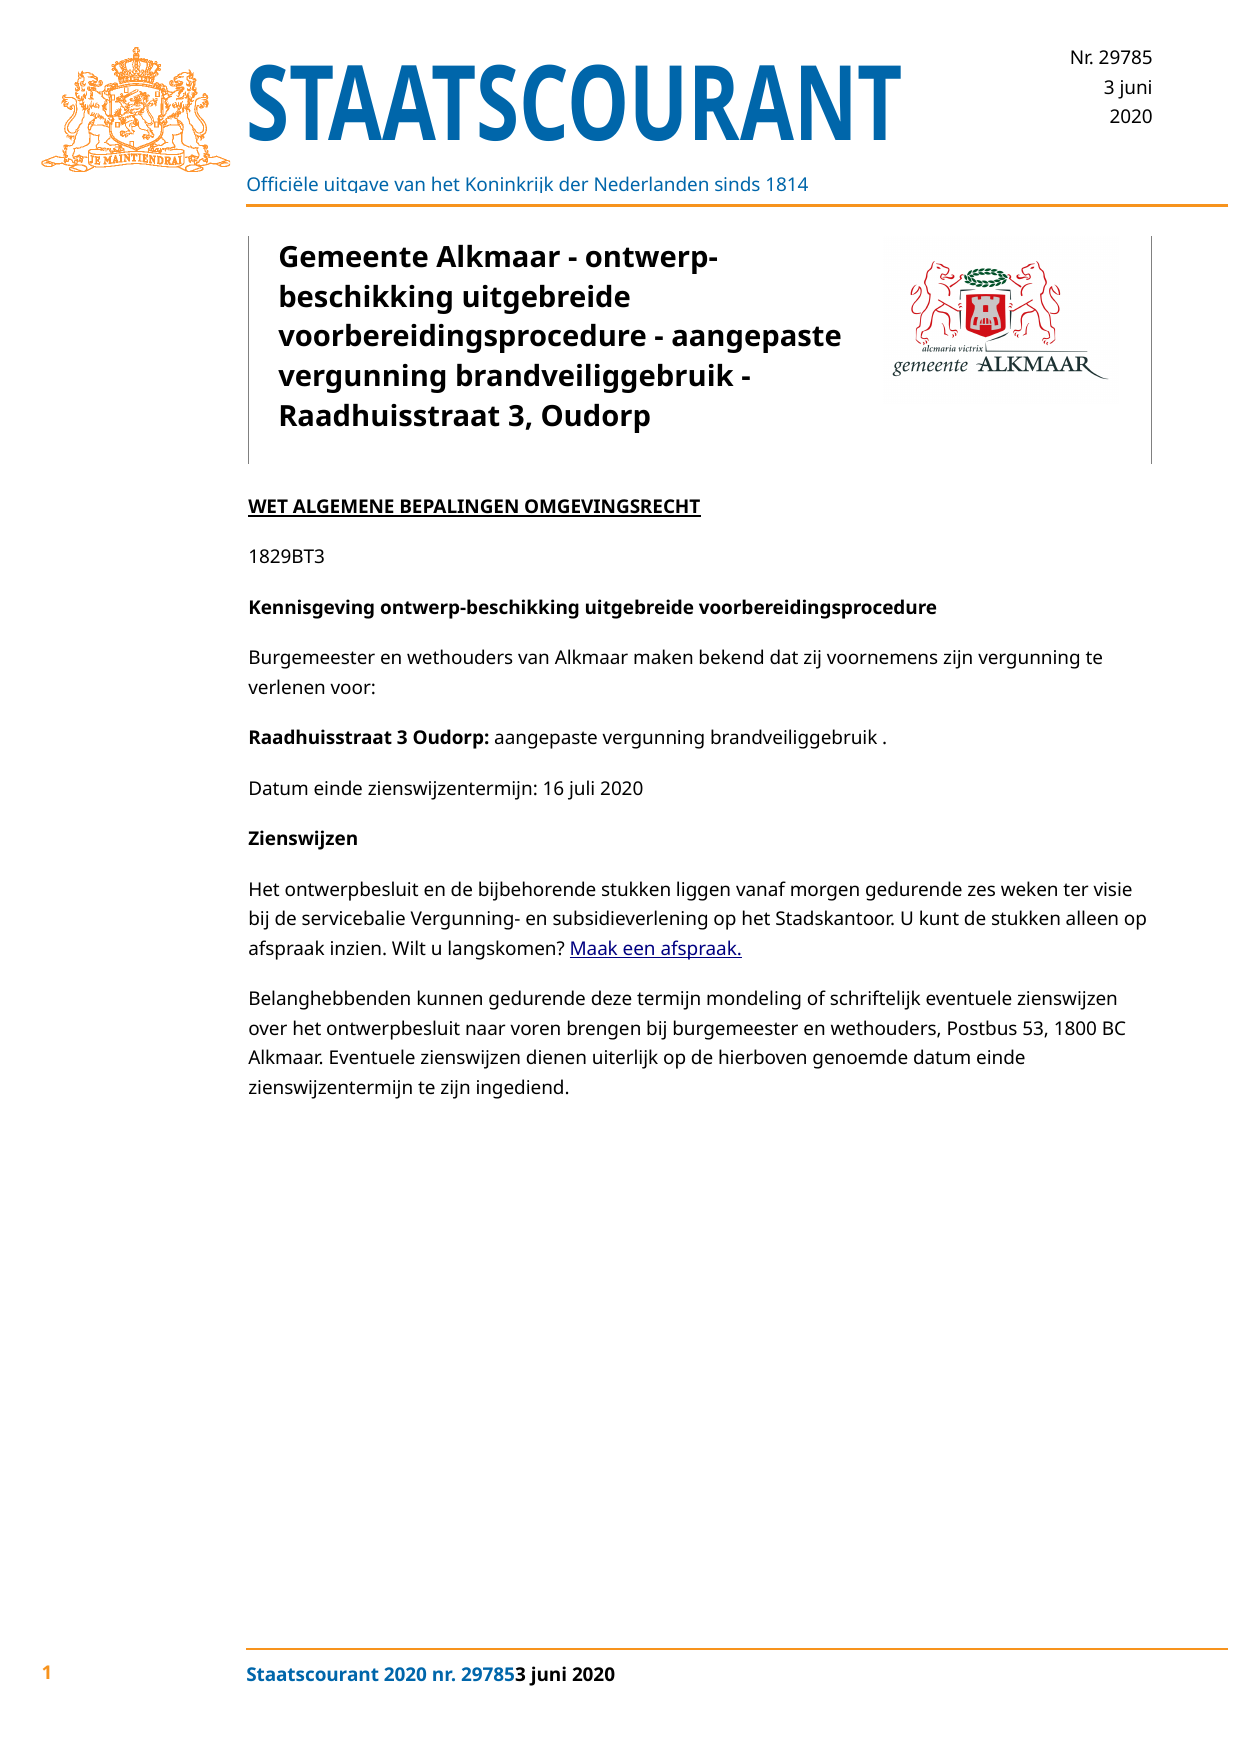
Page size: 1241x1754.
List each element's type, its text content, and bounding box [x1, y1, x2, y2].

text Raadhuisstraat 3 Oudorp: aangepaste vergunning brandveiliggebruik . [248, 724, 1152, 750]
text Kennisgeving ontwerp-beschikking uitgebreide voorbereidingsprocedure [248, 594, 1152, 620]
table_header Gemeente Alkmaar - ontwerp-beschikking uitgebreide voorbereidingsprocedure - aangepaste vergunning brandveiliggebruik - Raadhuisstraat 3, Oudorp [249, 236, 850, 464]
table_header [850, 236, 1151, 464]
text Belanghebbenden kunnen gedurende deze termijn mondeling of schriftelijk eventuele zienswijzen over het ontwerpbesluit naar voren brengen bij burgemeester en wethouders, Postbus 53, 1800 BC Alk­maar. Eventuele zienswijzen dienen uiterlijk op de hierboven genoemde datum einde zienswijzentermijn te zijn ingediend. [248, 985, 1152, 1100]
text Het ontwerpbesluit en de bijbehorende stukken liggen vanaf morgen gedurende zes weken ter visie bij de servicebalie Vergunning- en subsidieverlening op het Stadskantoor. U kunt de stukken alleen op afspraak inzien. Wilt u langskomen? Maak een afspraak. [248, 876, 1152, 961]
text 1829BT3 [248, 544, 1152, 569]
picture [41, 47, 231, 172]
text Zienswijzen [248, 825, 1152, 851]
text Burgemeester en wethouders van Alkmaar maken bekend dat zij voornemens zijn vergunning te verlenen voor: [248, 644, 1152, 700]
text Datum einde zienswijzentermijn: 16 juli 2020 [248, 775, 1152, 801]
text WET ALGEMENE BEPALINGEN OMGEVINGSRECHT [248, 493, 1152, 519]
picture [882, 236, 1119, 404]
